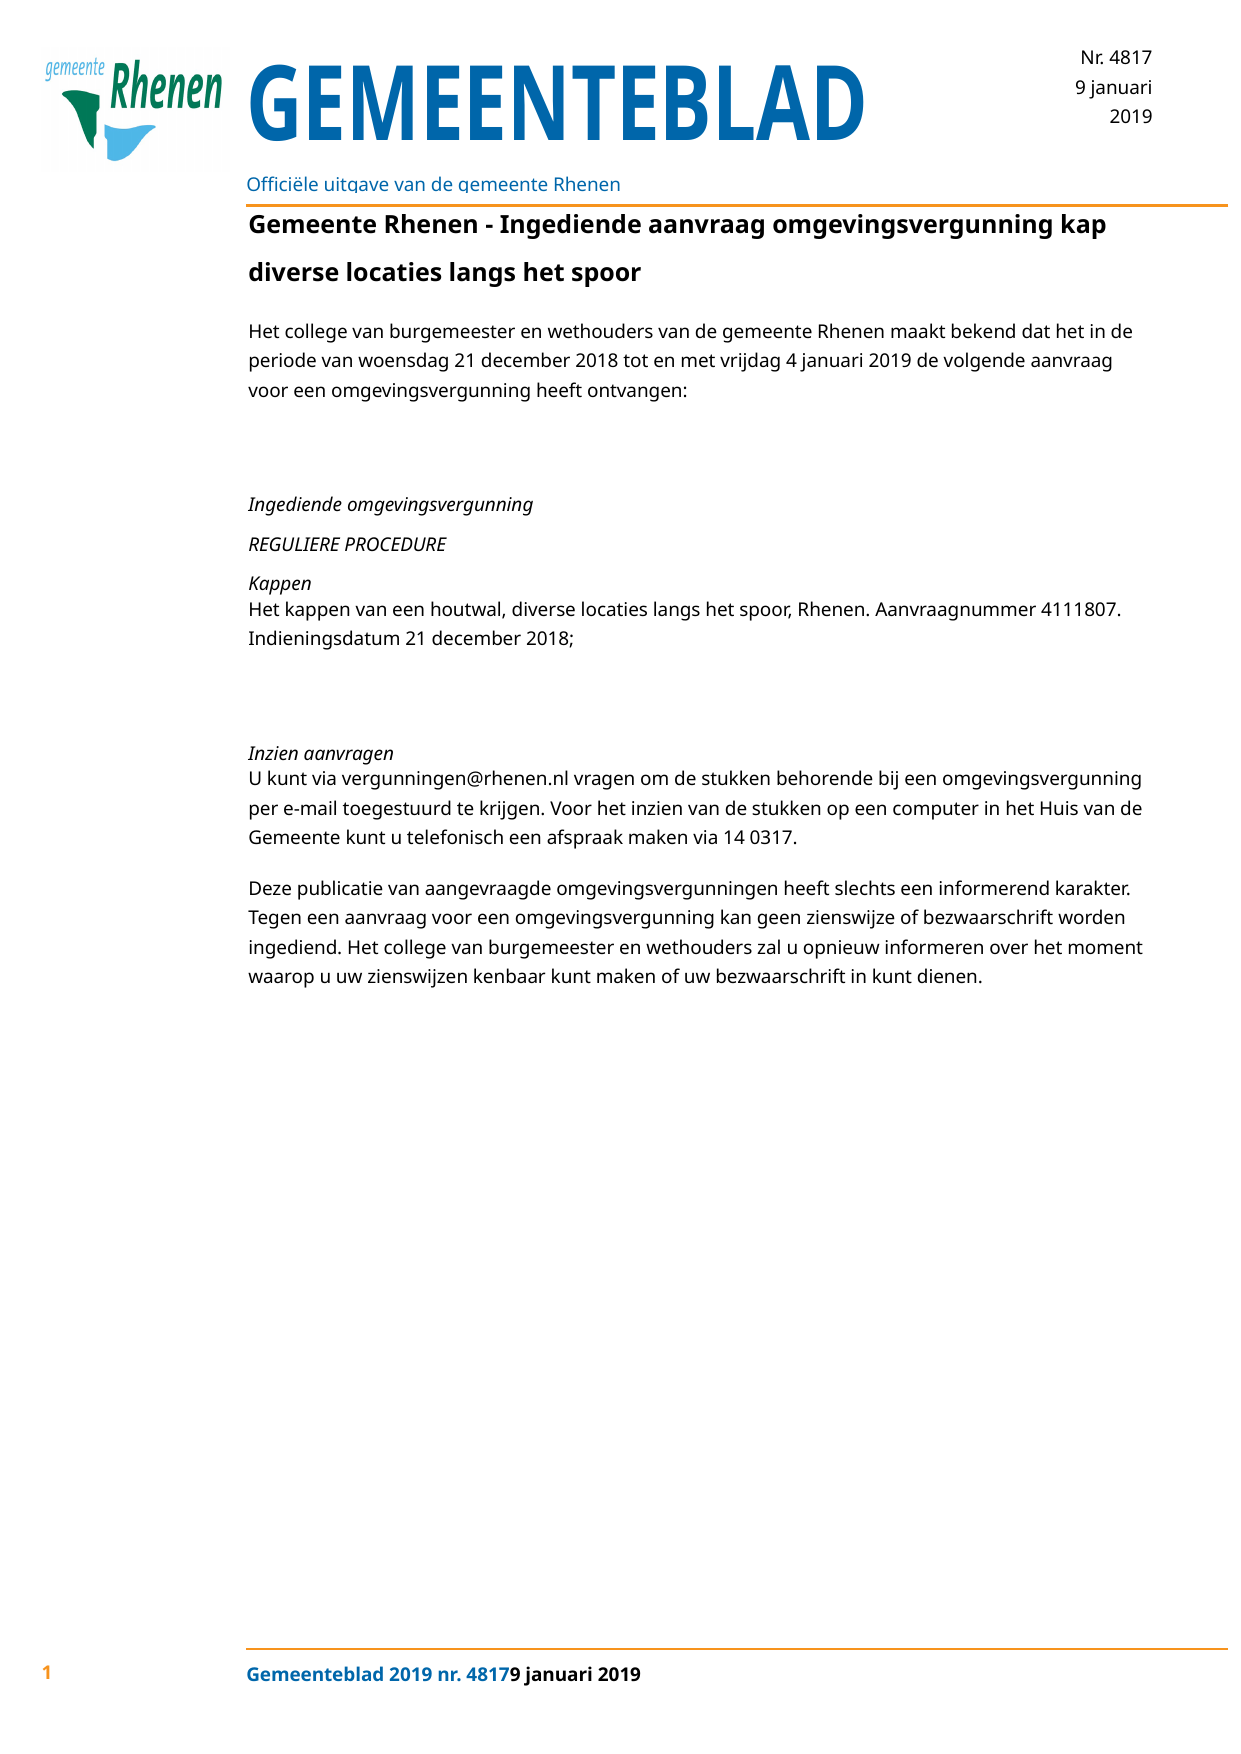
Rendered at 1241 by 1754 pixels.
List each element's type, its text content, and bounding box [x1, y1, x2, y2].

text Het college van burgemeester en wethouders van de gemeente Rhenen maakt bekend dat het in de periode van woensdag 21 december 2018 tot en met vrijdag 4 januari 2019 de volgende aanvraag voor een omgevingsvergunning heeft ontvangen: [248, 318, 1152, 403]
text Deze publicatie van aangevraagde omgevingsvergunningen heeft slechts een informerend karakter. Tegen een aanvraag voor een omgevingsvergunning kan geen zienswijze of bezwaarschrift worden ingediend. Het college van burgemeester en wethouders zal u opnieuw informeren over het moment waarop u uw zienswijzen kenbaar kunt maken of uw bezwaarschrift in kunt dienen. [248, 875, 1152, 989]
text Kappen [248, 570, 1152, 596]
text REGULIERE PROCEDURE [248, 531, 1152, 556]
text Het kappen van een houtwal, diverse locaties langs het spoor, Rhenen. Aanvraagnummer 4111807. Indieningsdatum 21 december 2018; [248, 596, 1152, 651]
text U kunt via vergunningen@rhenen.nl vragen om de stukken behorende bij een omgevingsvergunning per e-mail toegestuurd te krijgen. Voor het inzien van de stukken op een computer in het Huis van de Gemeente kunt u telefonisch een afspraak maken via 14 0317. [248, 765, 1152, 850]
text Inzien aanvragen [248, 740, 1152, 765]
text Gemeente Rhenen - Ingediende aanvraag omgevingsvergunning kap diverse locaties langs het spoor [248, 207, 1152, 288]
picture [41, 47, 231, 172]
text Ingediende omgevingsvergunning [248, 491, 1152, 517]
